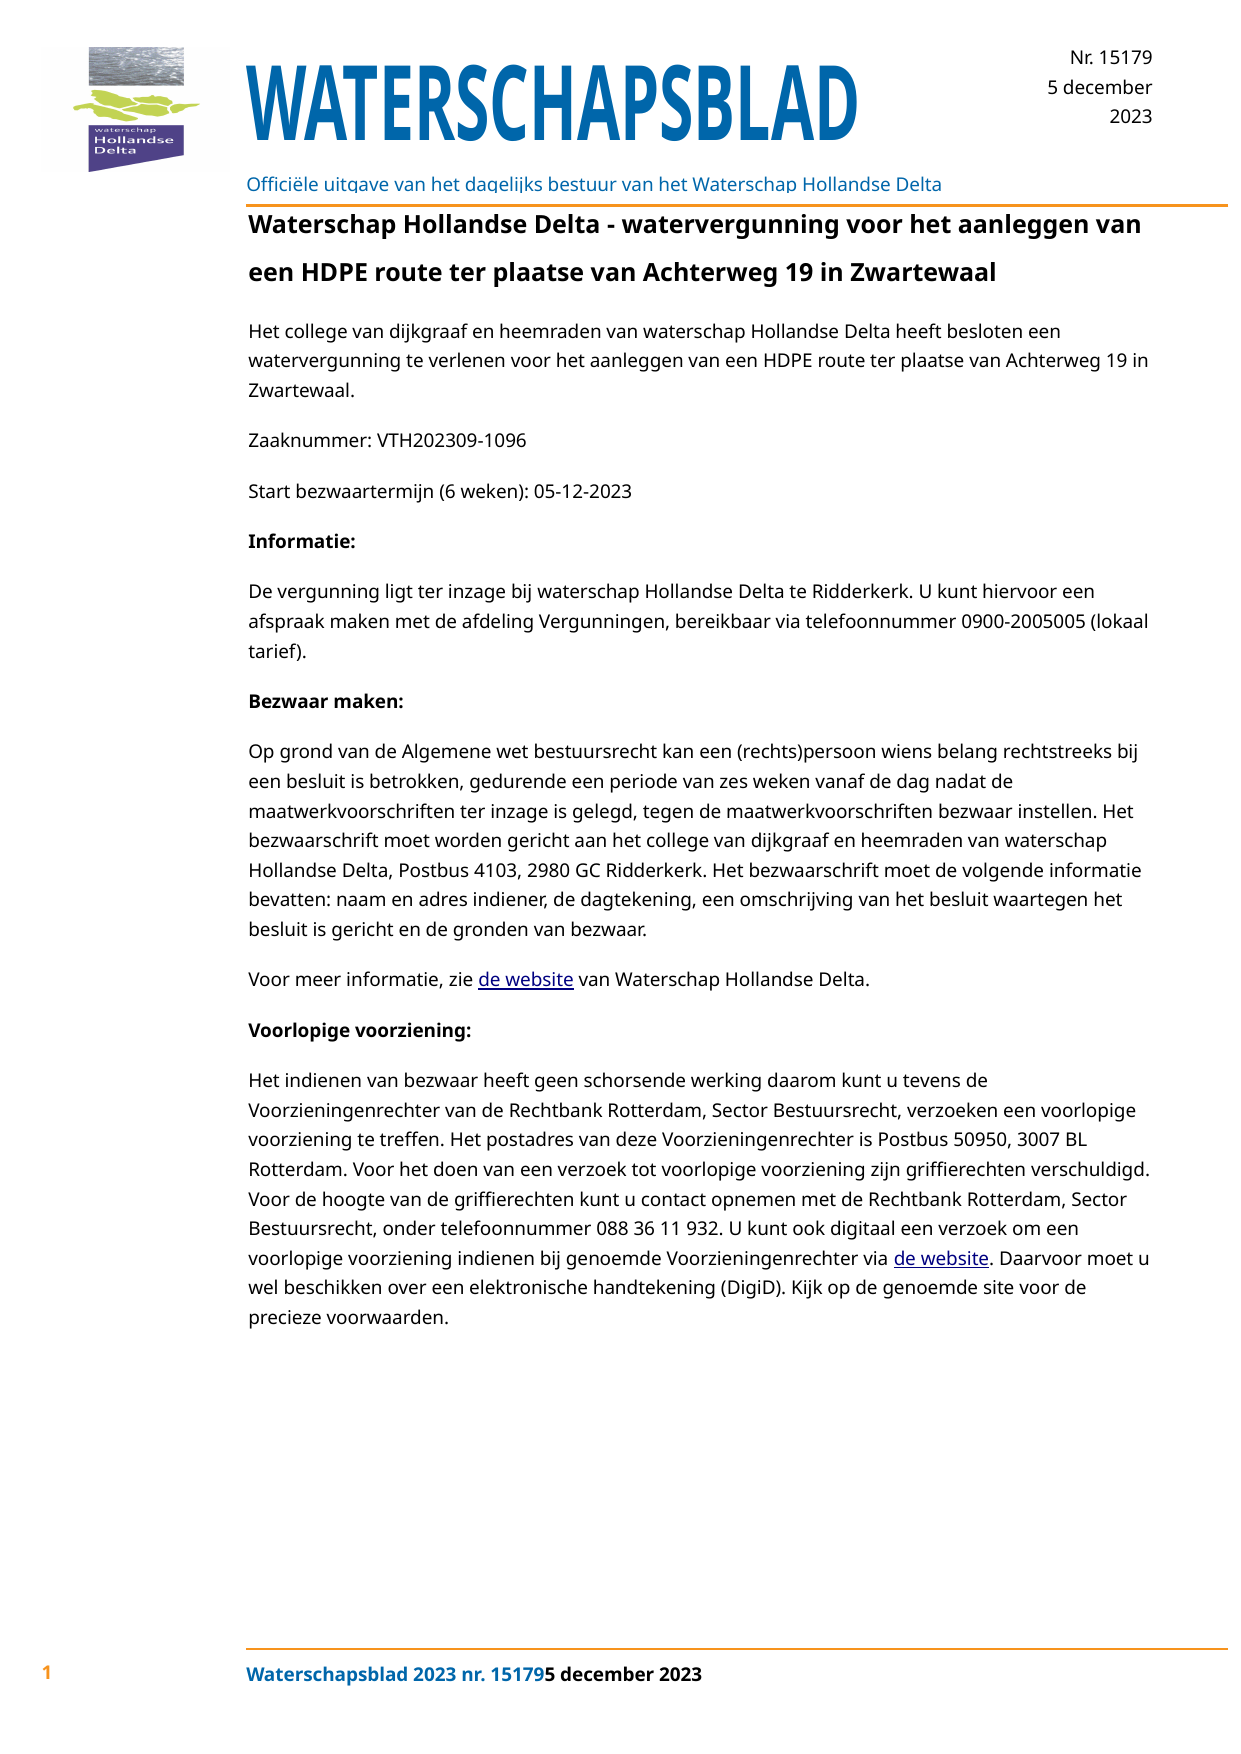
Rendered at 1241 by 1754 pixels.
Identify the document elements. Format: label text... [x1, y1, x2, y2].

picture [41, 47, 231, 172]
text Waterschap Hollandse Delta - watervergunning voor het aanleggen van een HDPE route ter plaatse van Achterweg 19 in Zwartewaal [248, 207, 1152, 288]
text Het college van dijkgraaf en heemraden van waterschap Hollandse Delta heeft besloten een watervergunning te verlenen voor het aanleggen van een HDPE route ter plaatse van Achterweg 19 in Zwartewaal. [248, 318, 1152, 403]
text Zaaknummer: VTH202309-1096 [248, 427, 1152, 453]
text De vergunning ligt ter inzage bij waterschap Hollandse Delta te Ridderkerk. U kunt hiervoor een afspraak maken met de afdeling Vergunningen, bereikbaar via telefoonnummer 0900-2005005 (lokaal tarief). [248, 579, 1152, 664]
text Op grond van de Algemene wet bestuursrecht kan een (rechts)persoon wiens belang rechtstreeks bij een besluit is betrokken, gedurende een periode van zes weken vanaf de dag nadat de maatwerkvoorschriften ter inzage is gelegd, tegen de maatwerkvoorschriften bezwaar instellen. Het bezwaarschrift moet worden gericht aan het college van dijkgraaf en heemraden van waterschap Hollandse Delta, Postbus 4103, 2980 GC Ridderkerk. Het bezwaarschrift moet de volgende informatie bevatten: naam en adres indiener, de dagtekening, een omschrijving van het besluit waartegen het besluit is gericht en de gronden van bezwaar. [248, 739, 1152, 942]
text Bezwaar maken: [248, 688, 1152, 714]
text Voor meer informatie, zie de website van Waterschap Hollandse Delta. [248, 967, 1152, 992]
text Informatie: [248, 528, 1152, 554]
text Het indienen van bezwaar heeft geen schorsende werking daarom kunt u tevens de Voorzieningenrechter van de Rechtbank Rotterdam, Sector Bestuursrecht, verzoeken een voorlopige voorziening te treffen. Het postadres van deze Voorzieningenrechter is Postbus 50950, 3007 BL Rotterdam. Voor het doen van een verzoek tot voorlopige voorziening zijn griffierechten verschuldigd. Voor de hoogte van de griffierechten kunt u contact opnemen met de Rechtbank Rotterdam, Sector Bestuursrecht, onder telefoonnummer 088 36 11 932. U kunt ook digitaal een verzoek om een voorlopige voorziening indienen bij genoemde Voorzieningenrechter via de website. Daarvoor moet u wel beschikken over een elektronische handtekening (DigiD). Kijk op de genoemde site voor de precieze voorwaarden. [248, 1067, 1152, 1330]
text Start bezwaartermijn (6 weken): 05-12-2023 [248, 478, 1152, 504]
text Voorlopige voorziening: [248, 1017, 1152, 1043]
